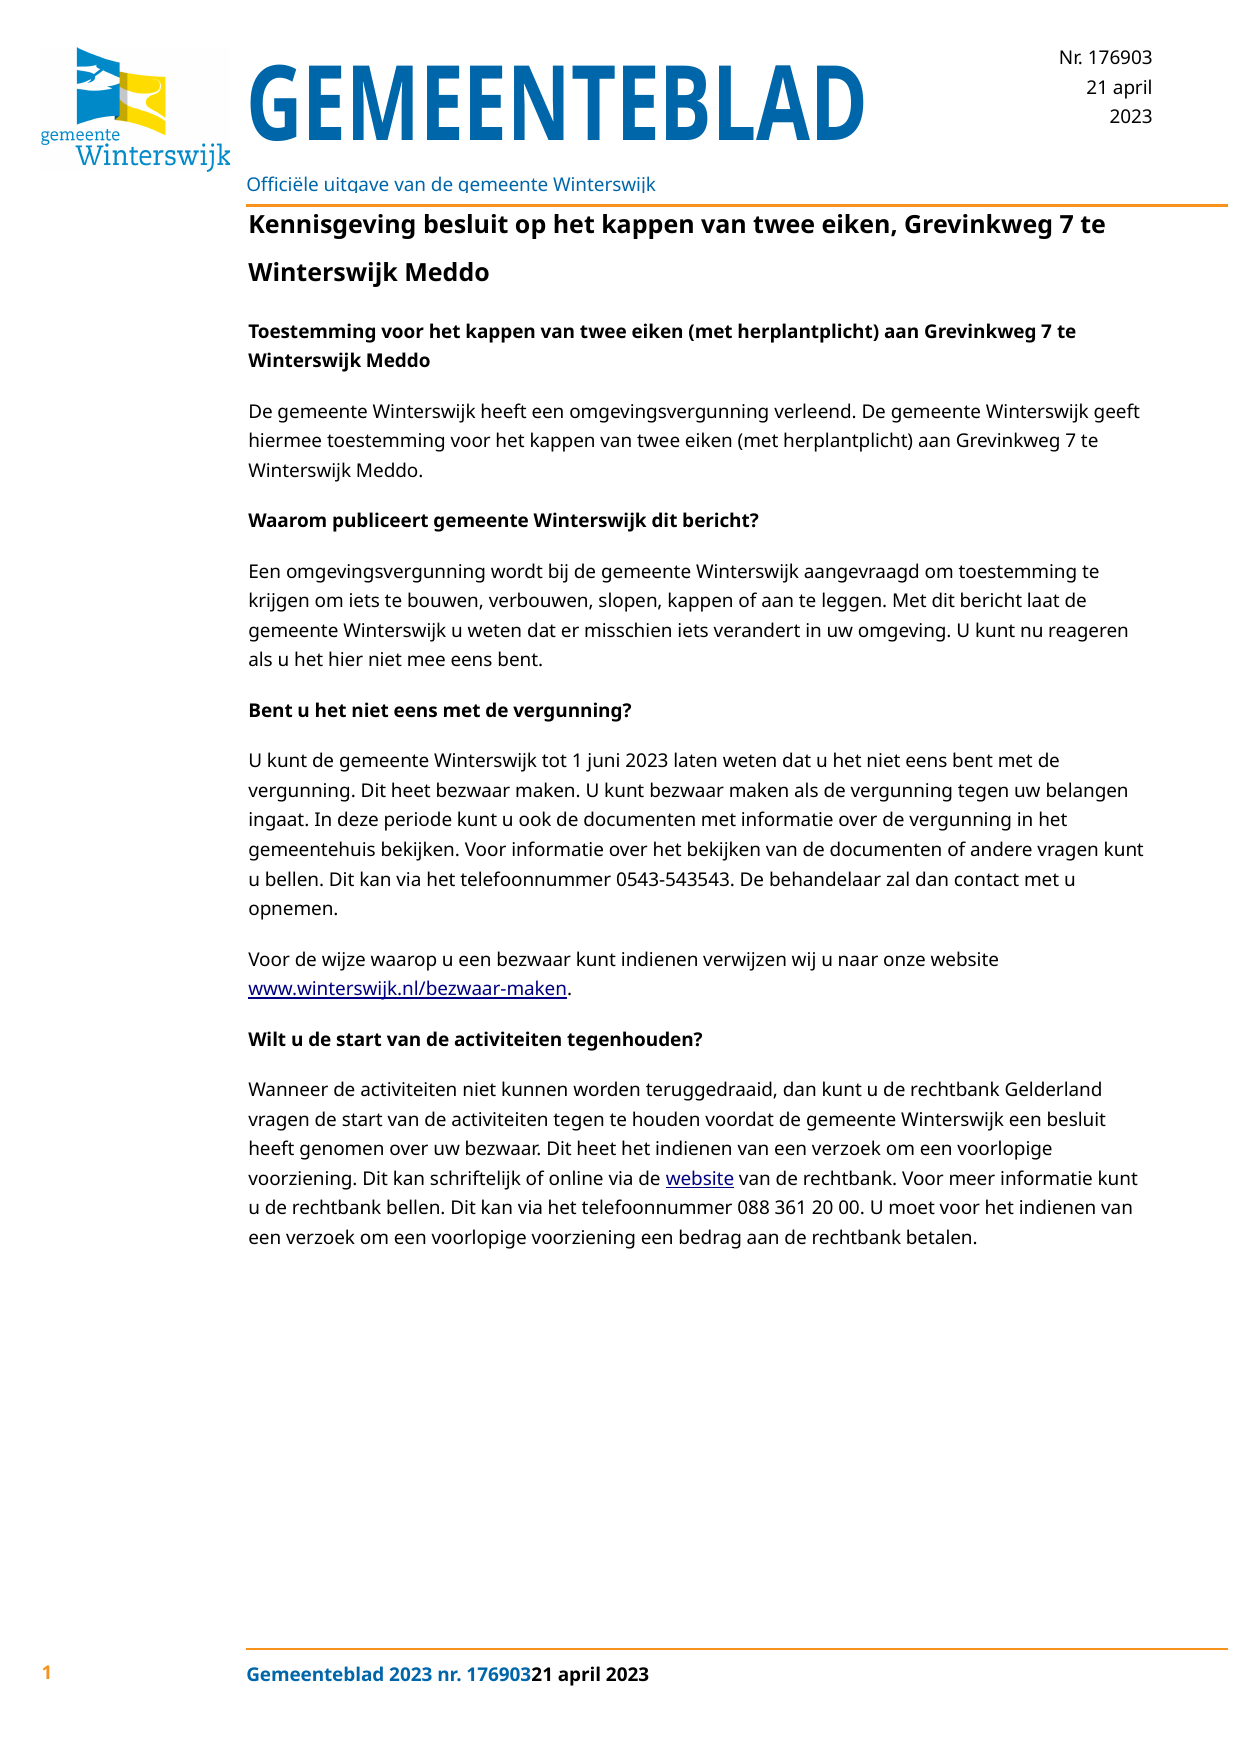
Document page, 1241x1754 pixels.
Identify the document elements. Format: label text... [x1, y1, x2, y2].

text U kunt de gemeente Winterswijk tot 1 juni 2023 laten weten dat u het niet eens bent met de vergunning. Dit heet bezwaar maken. U kunt bezwaar maken als de vergunning tegen uw belangen ingaat. In deze periode kunt u ook de documenten met informatie over de vergunning in het gemeentehuis bekijken. Voor informatie over het bekijken van de documenten of andere vragen kunt u bellen. Dit kan via het telefoonnummer 0543-543543. De behandelaar zal dan contact met u opnemen. [248, 747, 1152, 921]
text Waarom publiceert gemeente Winterswijk dit bericht? [248, 507, 1152, 533]
text De gemeente Winterswijk heeft een omgevingsvergunning verleend. De gemeente Winterswijk geeft hiermee toestemming voor het kappen van twee eiken (met herplantplicht) aan Grevinkweg 7 te Winterswijk Meddo. [248, 398, 1152, 483]
picture [225, 153, 231, 162]
text Wanneer de activiteiten niet kunnen worden teruggedraaid, dan kunt u de rechtbank Gelderland vragen de start van de activiteiten tegen te houden voordat de gemeente Winterswijk een besluit heeft genomen over uw bezwaar. Dit heet het indienen van een verzoek om een voorlopige voorziening. Dit kan schriftelijk of online via de website van de rechtbank. Voor meer informatie kunt u de rechtbank bellen. Dit kan via het telefoonnummer 088 361 20 00. U moet voor het indienen van een verzoek om een voorlopige voorziening een bedrag aan de rechtbank betalen. [248, 1076, 1152, 1250]
text Wilt u de start van de activiteiten tegenhouden? [248, 1026, 1152, 1052]
text Toestemming voor het kappen van twee eiken (met herplantplicht) aan Grevinkweg 7 te Winterswijk Meddo [248, 318, 1152, 373]
text Bent u het niet eens met de vergunning? [248, 697, 1152, 723]
text Kennisgeving besluit op het kappen van twee eiken, Grevinkweg 7 te Winterswijk Meddo [248, 207, 1152, 288]
text Een omgevingsvergunning wordt bij de gemeente Winterswijk aangevraagd om toestemming te krijgen om iets te bouwen, verbouwen, slopen, kappen of aan te leggen. Met dit bericht laat de gemeente Winterswijk u weten dat er misschien iets verandert in uw omgeving. U kunt nu reageren als u het hier niet mee eens bent. [248, 558, 1152, 672]
text Voor de wijze waarop u een bezwaar kunt indienen verwijzen wij u naar onze website www.winterswijk.nl/bezwaar-maken. [248, 946, 1152, 1001]
picture [41, 47, 231, 172]
